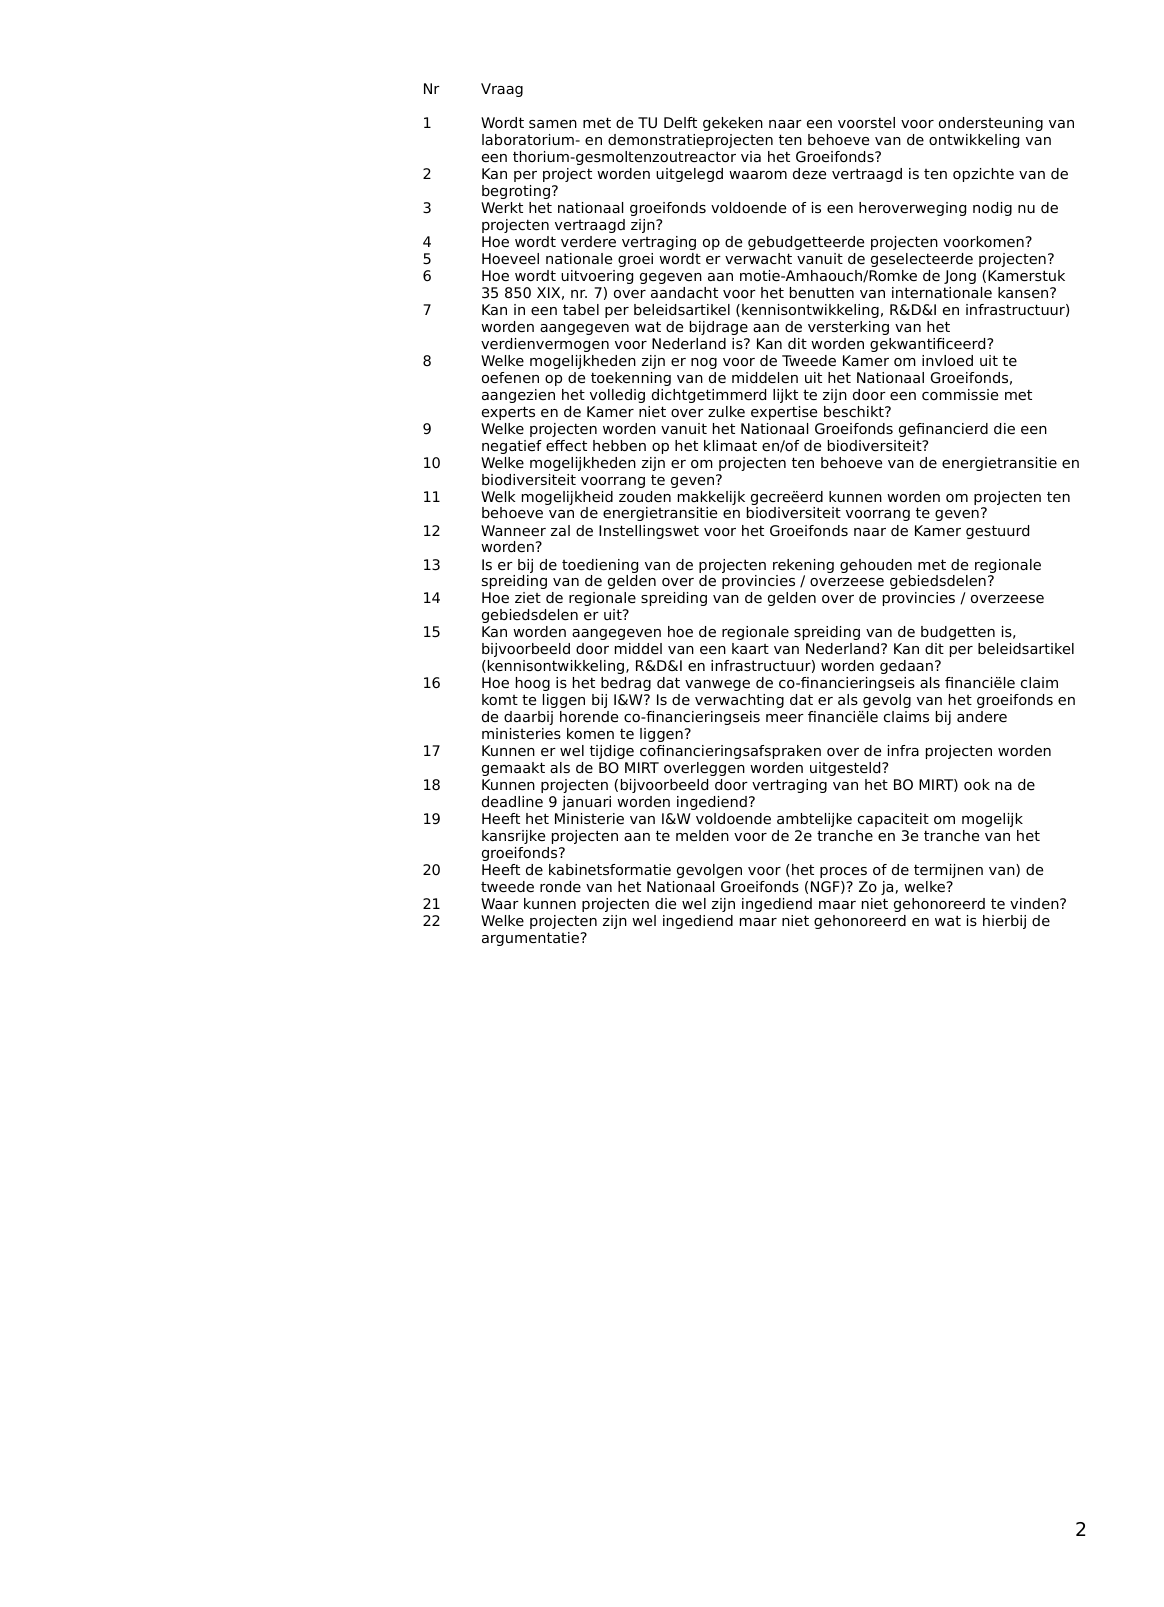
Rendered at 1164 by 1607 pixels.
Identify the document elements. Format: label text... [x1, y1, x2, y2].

table_cell 20 [422, 862, 475, 896]
table_cell Heeft de kabinetsformatie gevolgen voor (het proces of de termijnen van) de tweede ronde van het Nationaal Groeifonds (NGF)? Zo ja, welke? [475, 862, 1087, 896]
table_cell 22 [422, 913, 475, 947]
table_cell 7 [422, 302, 475, 353]
table_cell Kan per project worden uitgelegd waarom deze vertraagd is ten opzichte van de begroting? [475, 166, 1087, 200]
table_cell 11 [422, 489, 475, 522]
table_cell 14 [422, 590, 475, 624]
table_cell 15 [422, 624, 475, 675]
table_header Nr [422, 81, 475, 98]
table_cell Hoe ziet de regionale spreiding van de gelden over de provincies / overzeese gebiedsdelen er uit? [475, 590, 1087, 624]
table_cell Wordt samen met de TU Delft gekeken naar een voorstel voor ondersteuning van laboratorium- en demonstratieprojecten ten behoeve van de ontwikkeling van een thorium-gesmoltenzoutreactor via het Groeifonds? [475, 115, 1087, 166]
table_cell Hoe wordt uitvoering gegeven aan motie-Amhaouch/Romke de Jong (Kamerstuk 35 850 XIX, nr. 7) over aandacht voor het benutten van internationale kansen? [475, 268, 1087, 302]
table_cell Kan worden aangegeven hoe de regionale spreiding van de budgetten is, bijvoorbeeld door middel van een kaart van Nederland? Kan dit per beleidsartikel (kennisontwikkeling, R&D&I en infrastructuur) worden gedaan? [475, 624, 1087, 675]
table_cell 4 [422, 234, 475, 251]
table_cell Heeft het Ministerie van I&W voldoende ambtelijke capaciteit om mogelijk kansrijke projecten aan te melden voor de 2e tranche en 3e tranche van het groeifonds? [475, 811, 1087, 862]
table_cell 16 [422, 675, 475, 743]
table_cell Hoe hoog is het bedrag dat vanwege de co-financieringseis als financiële claim komt te liggen bij I&W? Is de verwachting dat er als gevolg van het groeifonds en de daarbij horende co-financieringseis meer financiële claims bij andere ministeries komen te liggen? [475, 675, 1087, 743]
table_cell 5 [422, 251, 475, 268]
table_cell 13 [422, 556, 475, 590]
table_cell 17 [422, 743, 475, 777]
table_cell [422, 98, 475, 115]
table_cell [475, 98, 1087, 115]
table_cell Kunnen projecten (bijvoorbeeld door vertraging van het BO MIRT) ook na de deadline 9 januari worden ingediend? [475, 777, 1087, 811]
table_cell Welke projecten zijn wel ingediend maar niet gehonoreerd en wat is hierbij de argumentatie? [475, 913, 1087, 947]
table_cell Kunnen er wel tijdige cofinancieringsafspraken over de infra projecten worden gemaakt als de BO MIRT overleggen worden uitgesteld? [475, 743, 1087, 777]
table_cell Waar kunnen projecten die wel zijn ingediend maar niet gehonoreerd te vinden? [475, 896, 1087, 913]
table_cell 12 [422, 523, 475, 556]
table_cell 10 [422, 455, 475, 488]
table_cell 8 [422, 353, 475, 421]
table_cell Welk mogelijkheid zouden makkelijk gecreëerd kunnen worden om projecten ten behoeve van de energietransitie en biodiversiteit voorrang te geven? [475, 489, 1087, 522]
table_cell 1 [422, 115, 475, 166]
table_cell 18 [422, 777, 475, 811]
table_cell 9 [422, 421, 475, 454]
table_cell Welke mogelijkheden zijn er nog voor de Tweede Kamer om invloed uit te oefenen op de toekenning van de middelen uit het Nationaal Groeifonds, aangezien het volledig dichtgetimmerd lijkt te zijn door een commissie met experts en de Kamer niet over zulke expertise beschikt? [475, 353, 1087, 421]
table_header Vraag [475, 81, 1087, 98]
table_cell Wanneer zal de Instellingswet voor het Groeifonds naar de Kamer gestuurd worden? [475, 523, 1087, 556]
table_cell Hoeveel nationale groei wordt er verwacht vanuit de geselecteerde projecten? [475, 251, 1087, 268]
table_cell Hoe wordt verdere vertraging op de gebudgetteerde projecten voorkomen? [475, 234, 1087, 251]
table_cell Welke mogelijkheden zijn er om projecten ten behoeve van de energietransitie en biodiversiteit voorrang te geven? [475, 455, 1087, 488]
table_cell 19 [422, 811, 475, 862]
table_cell Is er bij de toediening van de projecten rekening gehouden met de regionale spreiding van de gelden over de provincies / overzeese gebiedsdelen? [475, 556, 1087, 590]
table_cell Welke projecten worden vanuit het Nationaal Groeifonds gefinancierd die een negatief effect hebben op het klimaat en/of de biodiversiteit? [475, 421, 1087, 454]
table_cell 2 [422, 166, 475, 200]
table_cell Werkt het nationaal groeifonds voldoende of is een heroverweging nodig nu de projecten vertraagd zijn? [475, 200, 1087, 234]
table_cell 6 [422, 268, 475, 302]
table_cell Kan in een tabel per beleidsartikel (kennisontwikkeling, R&D&I en infrastructuur) worden aangegeven wat de bijdrage aan de versterking van het verdienvermogen voor Nederland is? Kan dit worden gekwantificeerd? [475, 302, 1087, 353]
table_cell 3 [422, 200, 475, 234]
table_cell 21 [422, 896, 475, 913]
